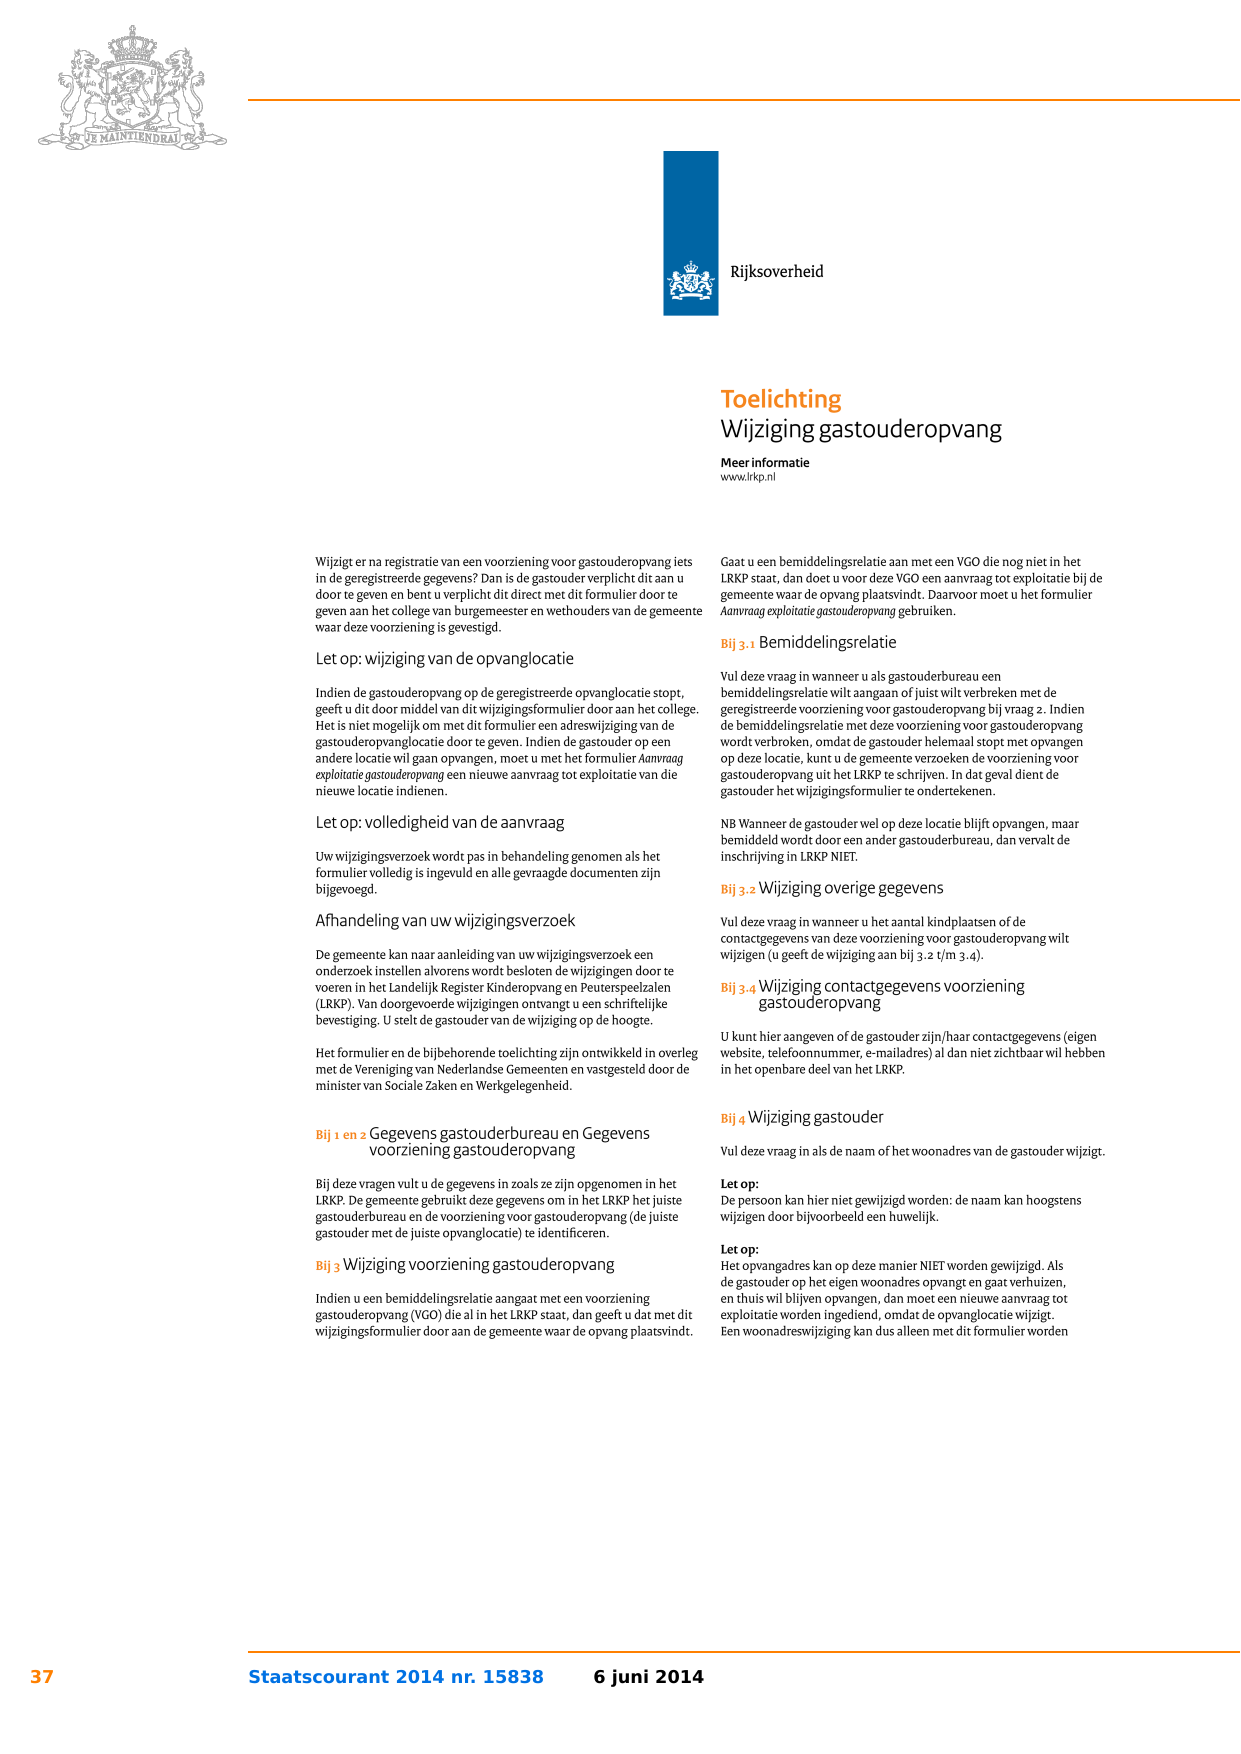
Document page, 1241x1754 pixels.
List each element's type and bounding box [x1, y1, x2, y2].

picture [248, 151, 1134, 1404]
picture [38, 25, 227, 150]
